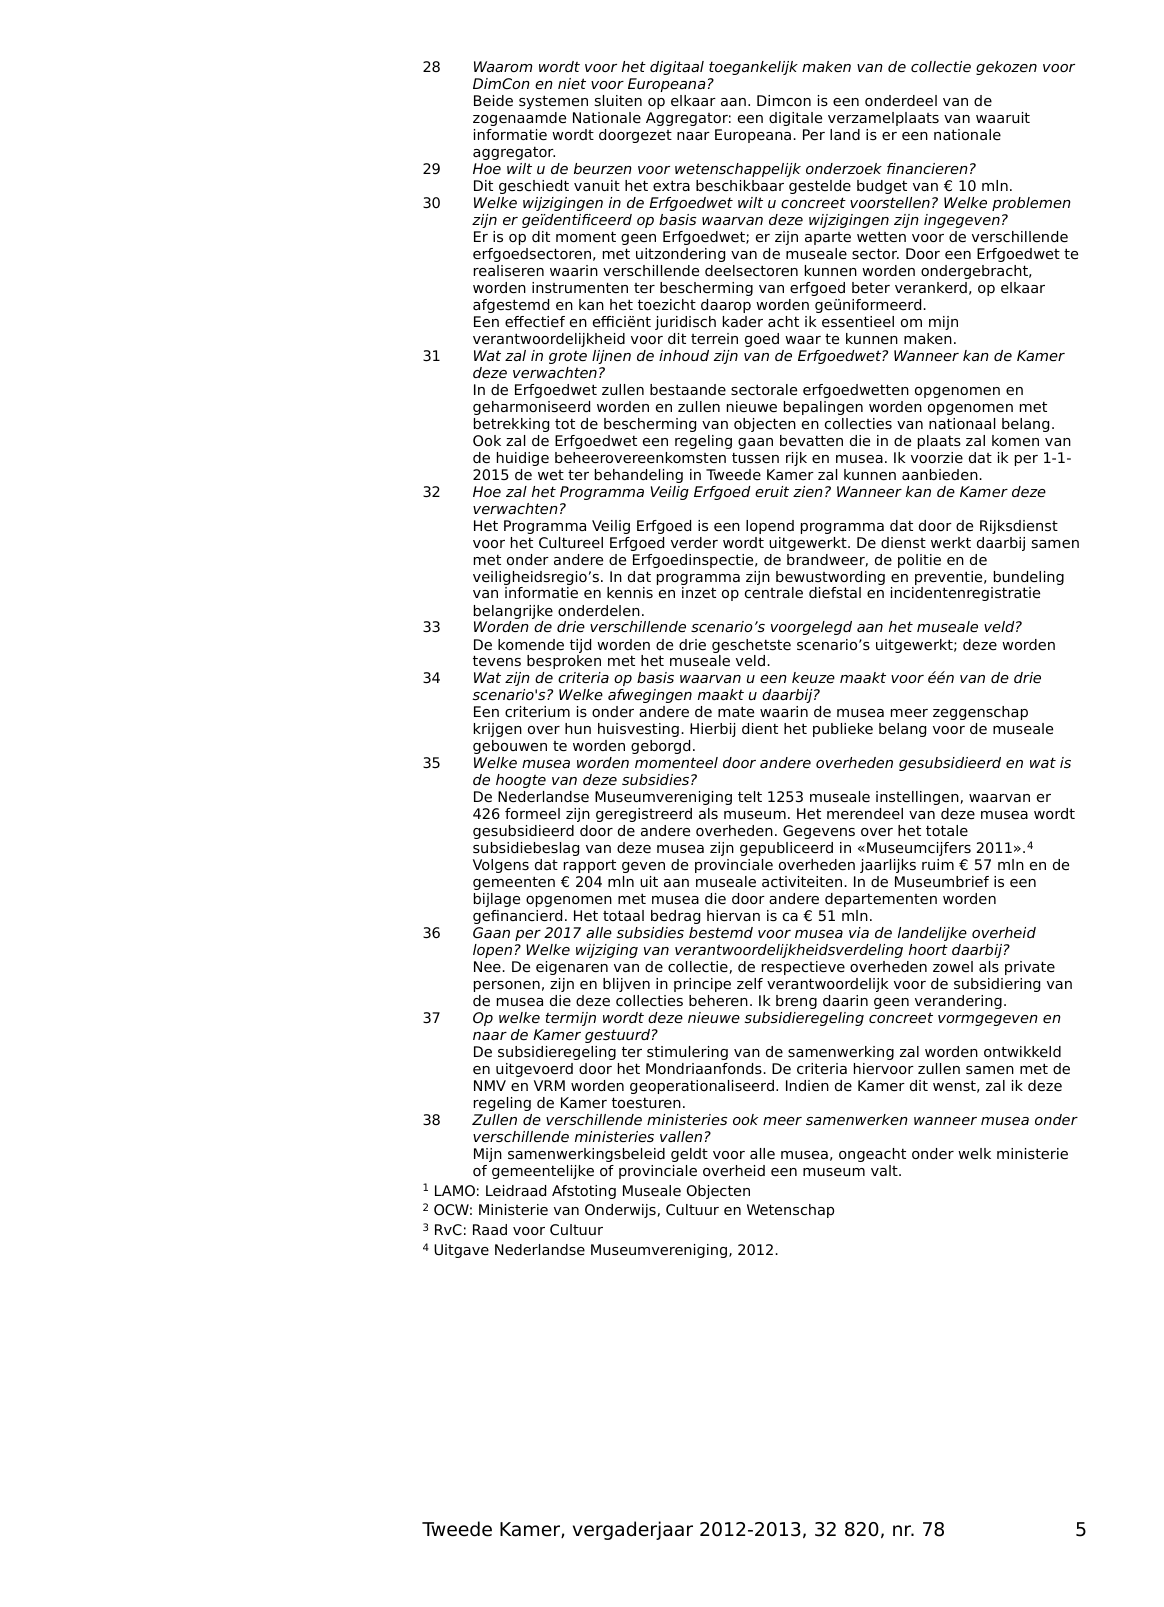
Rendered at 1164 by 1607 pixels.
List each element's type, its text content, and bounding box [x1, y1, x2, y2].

table_cell 35 [422, 755, 467, 925]
table_cell Welke wijzigingen in de Erfgoedwet wilt u concreet voorstellen? Welke problemen zijn er geïdentificeerd op basis waarvan deze wijzigingen zijn ingegeven? Er is op dit moment geen Erfgoedwet; er zijn aparte wetten voor de verschillende erfgoedsectoren, met uitzondering van de museale sector. Door een Erfgoedwet te realiseren waarin verschillende deelsectoren kunnen worden ondergebracht, worden instrumenten ter bescherming van erfgoed beter verankerd, op elkaar afgestemd en kan het toezicht daarop worden geüniformeerd. Een effectief en efficiënt juridisch kader acht ik essentieel om mijn verantwoordelijkheid voor dit terrein goed waar te kunnen maken. [467, 195, 1087, 348]
table_cell Gaan per 2017 alle subsidies bestemd voor musea via de landelijke overheid lopen? Welke wijziging van verantwoordelijkheidsverdeling hoort daarbij? Nee. De eigenaren van de collectie, de respectieve overheden zowel als private personen, zijn en blijven in principe zelf verantwoordelijk voor de subsidiering van de musea die deze collecties beheren. Ik breng daarin geen verandering. [467, 925, 1087, 1010]
table_cell 38 [422, 1112, 467, 1180]
table_cell 1 LAMO: Leidraad Afstoting Museale Objecten 2 OCW: Ministerie van Onderwijs, Cultuur en Wetenschap 3 RvC: Raad voor Cultuur 4 Uitgave Nederlandse Museumvereniging, 2012. [422, 1180, 1087, 1259]
table_cell Hoe wilt u de beurzen voor wetenschappelijk onderzoek financieren? Dit geschiedt vanuit het extra beschikbaar gestelde budget van € 10 mln. [467, 161, 1087, 195]
table_cell Welke musea worden momenteel door andere overheden gesubsidieerd en wat is de hoogte van deze subsidies? De Nederlandse Museumvereniging telt 1253 museale instellingen, waarvan er 426 formeel zijn geregistreerd als museum. Het merendeel van deze musea wordt gesubsidieerd door de andere overheden. Gegevens over het totale subsidiebeslag van deze musea zijn gepubliceerd in «Museumcijfers 2011».4 Volgens dat rapport geven de provinciale overheden jaarlijks ruim € 57 mln en de gemeenten € 204 mln uit aan museale activiteiten. In de Museumbrief is een bijlage opgenomen met musea die door andere departementen worden gefinancierd. Het totaal bedrag hiervan is ca € 51 mln. [467, 755, 1087, 925]
table_cell 33 [422, 619, 467, 670]
table_cell 36 [422, 925, 467, 1010]
table_cell 37 [422, 1010, 467, 1112]
table_cell Zullen de verschillende ministeries ook meer samenwerken wanneer musea onder verschillende ministeries vallen? Mijn samenwerkingsbeleid geldt voor alle musea, ongeacht onder welk ministerie of gemeentelijke of provinciale overheid een museum valt. [467, 1112, 1087, 1180]
table_cell Wat zijn de criteria op basis waarvan u een keuze maakt voor één van de drie scenario's? Welke afwegingen maakt u daarbij? Een criterium is onder andere de mate waarin de musea meer zeggenschap krijgen over hun huisvesting. Hierbij dient het publieke belang voor de museale gebouwen te worden geborgd. [467, 670, 1087, 755]
table_cell 29 [422, 161, 467, 195]
table_cell Op welke termijn wordt deze nieuwe subsidieregeling concreet vormgegeven en naar de Kamer gestuurd? De subsidieregeling ter stimulering van de samenwerking zal worden ontwikkeld en uitgevoerd door het Mondriaanfonds. De criteria hiervoor zullen samen met de NMV en VRM worden geoperationaliseerd. Indien de Kamer dit wenst, zal ik deze regeling de Kamer toesturen. [467, 1010, 1087, 1112]
table_cell Waarom wordt voor het digitaal toegankelijk maken van de collectie gekozen voor DimCon en niet voor Europeana? Beide systemen sluiten op elkaar aan. Dimcon is een onderdeel van de zogenaamde Nationale Aggregator: een digitale verzamelplaats van waaruit informatie wordt doorgezet naar Europeana. Per land is er een nationale aggregator. [467, 59, 1087, 161]
table_cell Wat zal in grote lijnen de inhoud zijn van de Erfgoedwet? Wanneer kan de Kamer deze verwachten? In de Erfgoedwet zullen bestaande sectorale erfgoedwetten opgenomen en geharmoniseerd worden en zullen nieuwe bepalingen worden opgenomen met betrekking tot de bescherming van objecten en collecties van nationaal belang. Ook zal de Erfgoedwet een regeling gaan bevatten die in de plaats zal komen van de huidige beheerovereenkomsten tussen rijk en musea. Ik voorzie dat ik per 1-1-2015 de wet ter behandeling in Tweede Kamer zal kunnen aanbieden. [467, 348, 1087, 483]
table_cell 30 [422, 195, 467, 348]
table_cell Hoe zal het Programma Veilig Erfgoed eruit zien? Wanneer kan de Kamer deze verwachten? Het Programma Veilig Erfgoed is een lopend programma dat door de Rijksdienst voor het Cultureel Erfgoed verder wordt uitgewerkt. De dienst werkt daarbij samen met onder andere de Erfgoedinspectie, de brandweer, de politie en de veiligheidsregio’s. In dat programma zijn bewustwording en preventie, bundeling van informatie en kennis en inzet op centrale diefstal en incidentenregistratie belangrijke onderdelen. [467, 484, 1087, 619]
table_cell 34 [422, 670, 467, 755]
table_cell Worden de drie verschillende scenario’s voorgelegd aan het museale veld? De komende tijd worden de drie geschetste scenario’s uitgewerkt; deze worden tevens besproken met het museale veld. [467, 619, 1087, 670]
table_cell 31 [422, 348, 467, 483]
table_cell 32 [422, 484, 467, 619]
table_cell 28 [422, 59, 467, 161]
